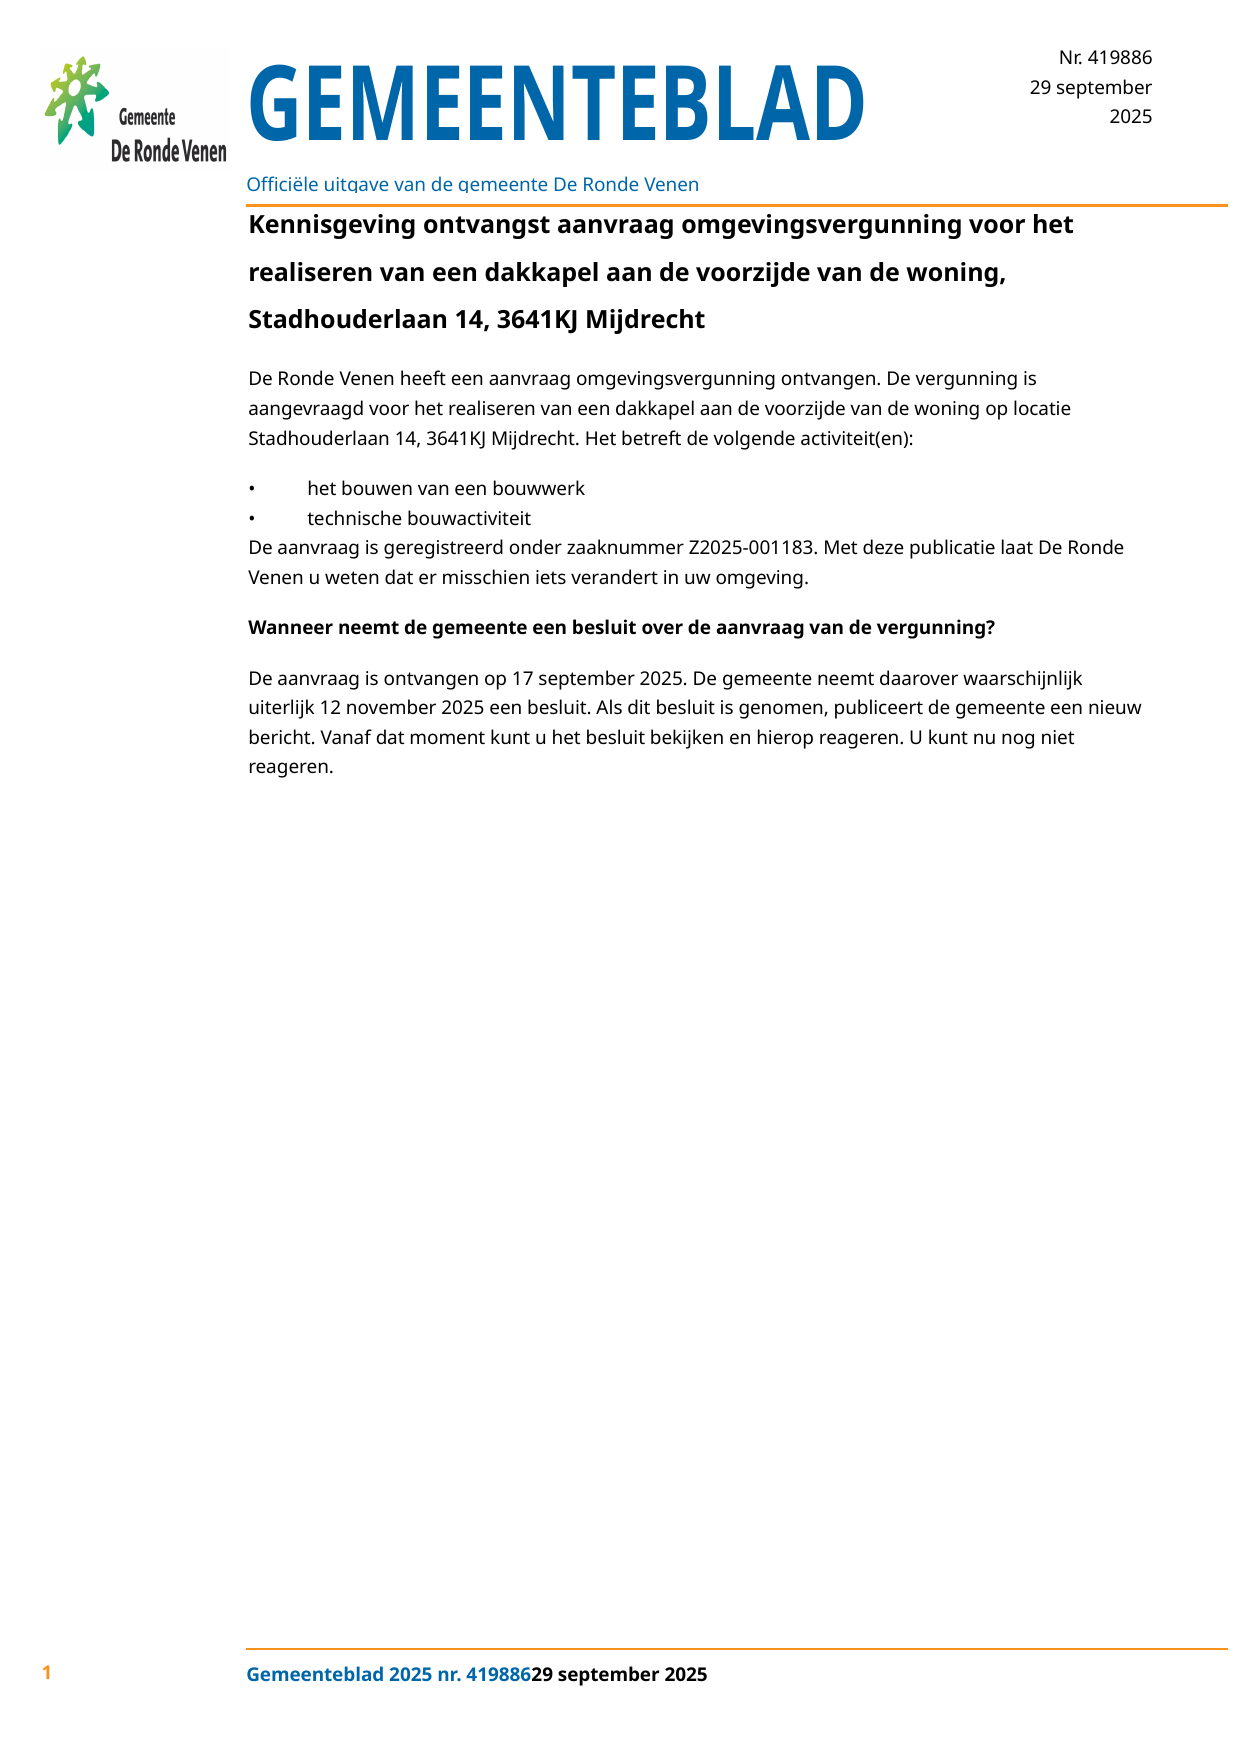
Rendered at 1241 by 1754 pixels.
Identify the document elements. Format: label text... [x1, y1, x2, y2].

picture [41, 47, 231, 172]
text De Ronde Venen heeft een aanvraag omgevingsvergunning ontvangen. De vergunning is aangevraagd voor het realiseren van een dakkapel aan de voorzijde van de woning op locatie Stadhouderlaan 14, 3641KJ Mijdrecht. Het betreft de volgende activiteit(en): [248, 366, 1152, 450]
list technische bouwactiviteit [248, 505, 1152, 530]
text De aanvraag is geregistreerd onder zaaknummer Z2025-001183. Met deze publicatie laat De Ronde Venen u weten dat er misschien iets verandert in uw omgeving. [248, 534, 1152, 589]
text Kennisgeving ontvangst aanvraag omgevingsvergunning voor het realiseren van een dakkapel aan de voorzijde van de woning, Stadhouderlaan 14, 3641KJ Mijdrecht [248, 207, 1152, 336]
text De aanvraag is ontvangen op 17 september 2025. De gemeente neemt daarover waarschijnlijk uiterlijk 12 november 2025 een besluit. Als dit besluit is genomen, publiceert de gemeente een nieuw bericht. Vanaf dat moment kunt u het besluit bekijken en hierop reageren. U kunt nu nog niet reageren. [248, 665, 1152, 779]
list het bouwen van een bouwwerk [248, 475, 1152, 501]
text Wanneer neemt de gemeente een besluit over de aanvraag van de vergunning? [248, 614, 1152, 640]
